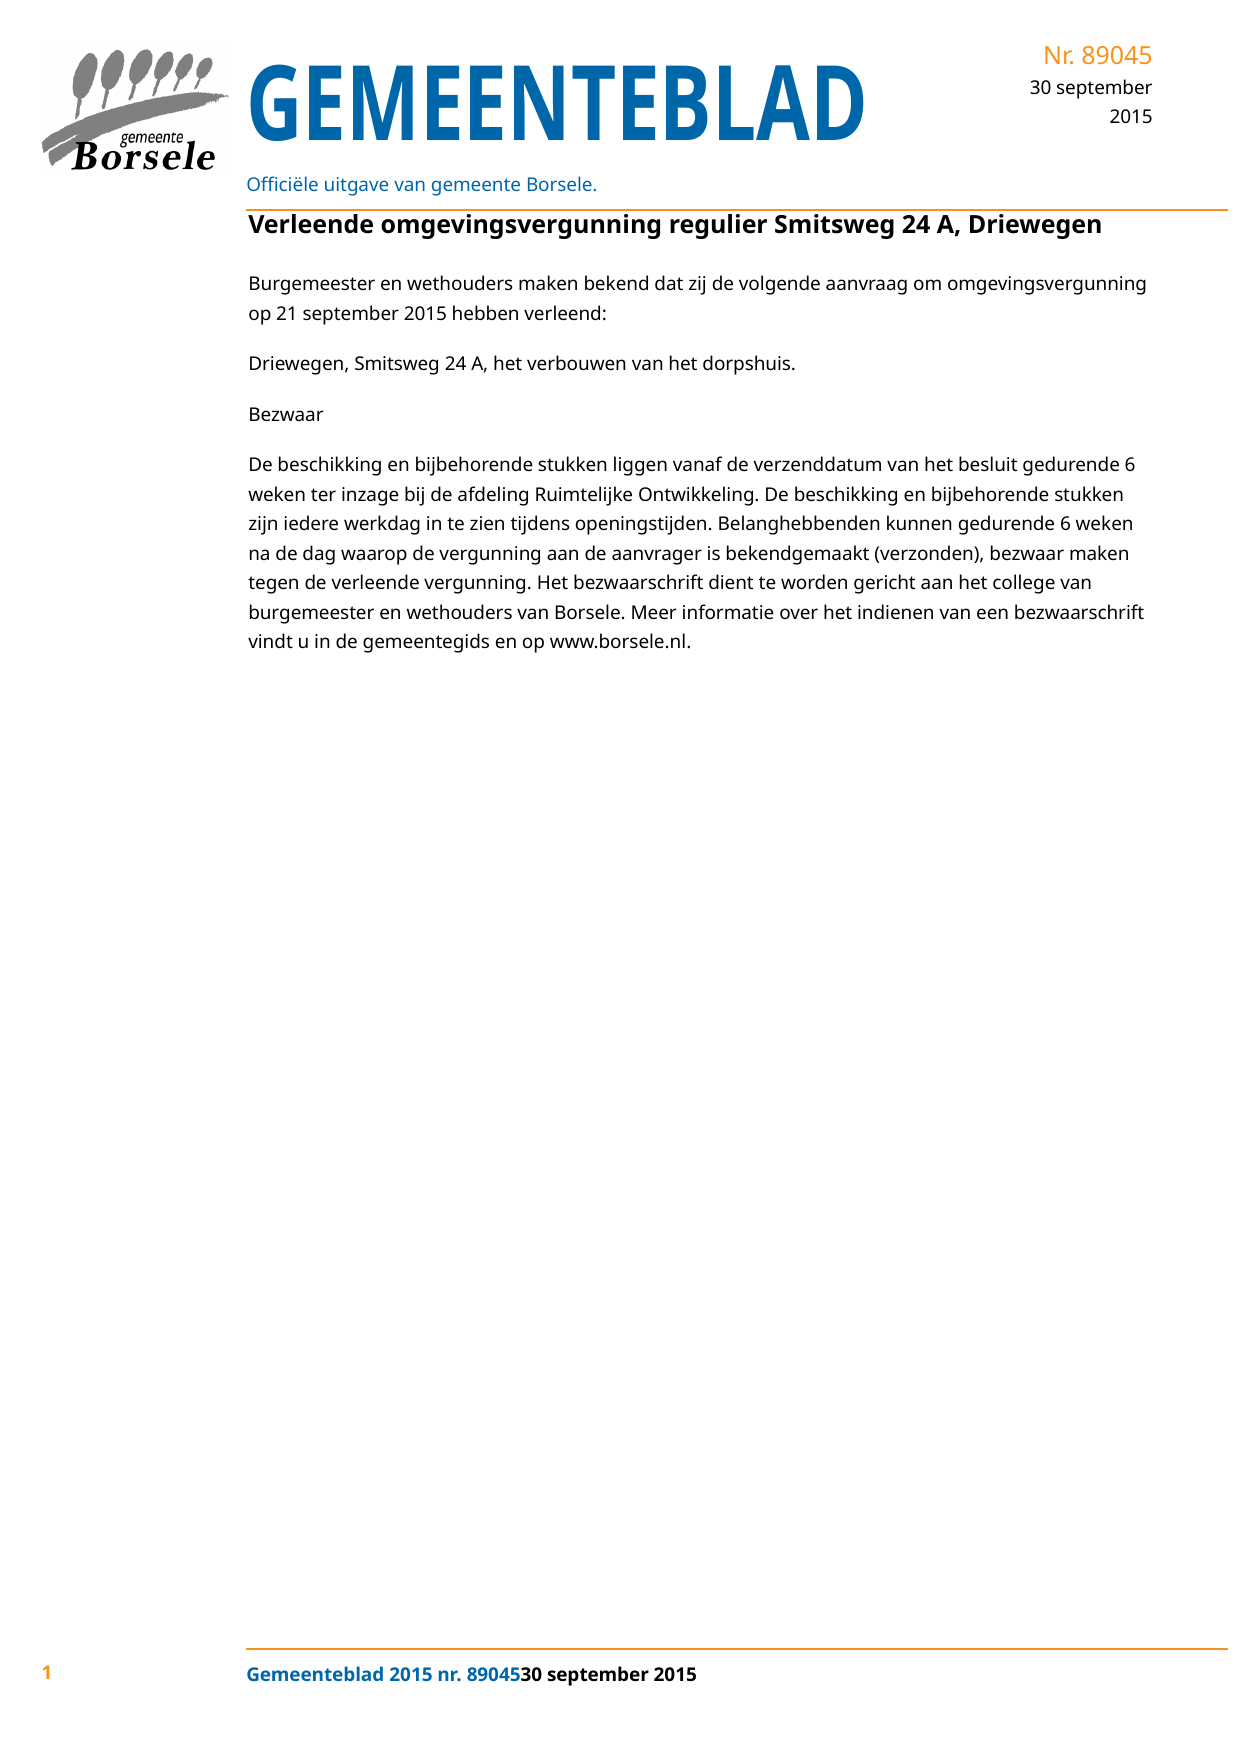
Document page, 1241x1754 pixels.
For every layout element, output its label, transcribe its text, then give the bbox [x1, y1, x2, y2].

text Burgemeester en wethouders maken bekend dat zij de volgende aanvraag om omgevingsvergunning op 21 september 2015 hebben verleend: [248, 270, 1152, 326]
picture [41, 47, 231, 172]
text Bezwaar [248, 401, 1152, 426]
text Verleende omgevingsvergunning regulier Smitsweg 24 A, Driewegen [248, 211, 1152, 241]
text Driewegen, Smitsweg 24 A, het verbouwen van het dorpshuis. [248, 350, 1152, 376]
text De beschikking en bijbehorende stukken liggen vanaf de verzenddatum van het besluit gedurende 6 weken ter inzage bij de afdeling Ruimtelijke Ontwikkeling. De beschikking en bijbehorende stukken zijn iedere werkdag in te zien tijdens openingstijden. Belanghebbenden kunnen gedurende 6 weken na de dag waarop de vergunning aan de aanvrager is bekendgemaakt (verzonden), bezwaar maken tegen de verleende vergunning. Het bezwaarschrift dient te worden gericht aan het college van burgemeester en wethouders van Borsele. Meer informatie over het indienen van een bezwaarschrift vindt u in de gemeentegids en op www.borsele.nl. [248, 451, 1152, 654]
